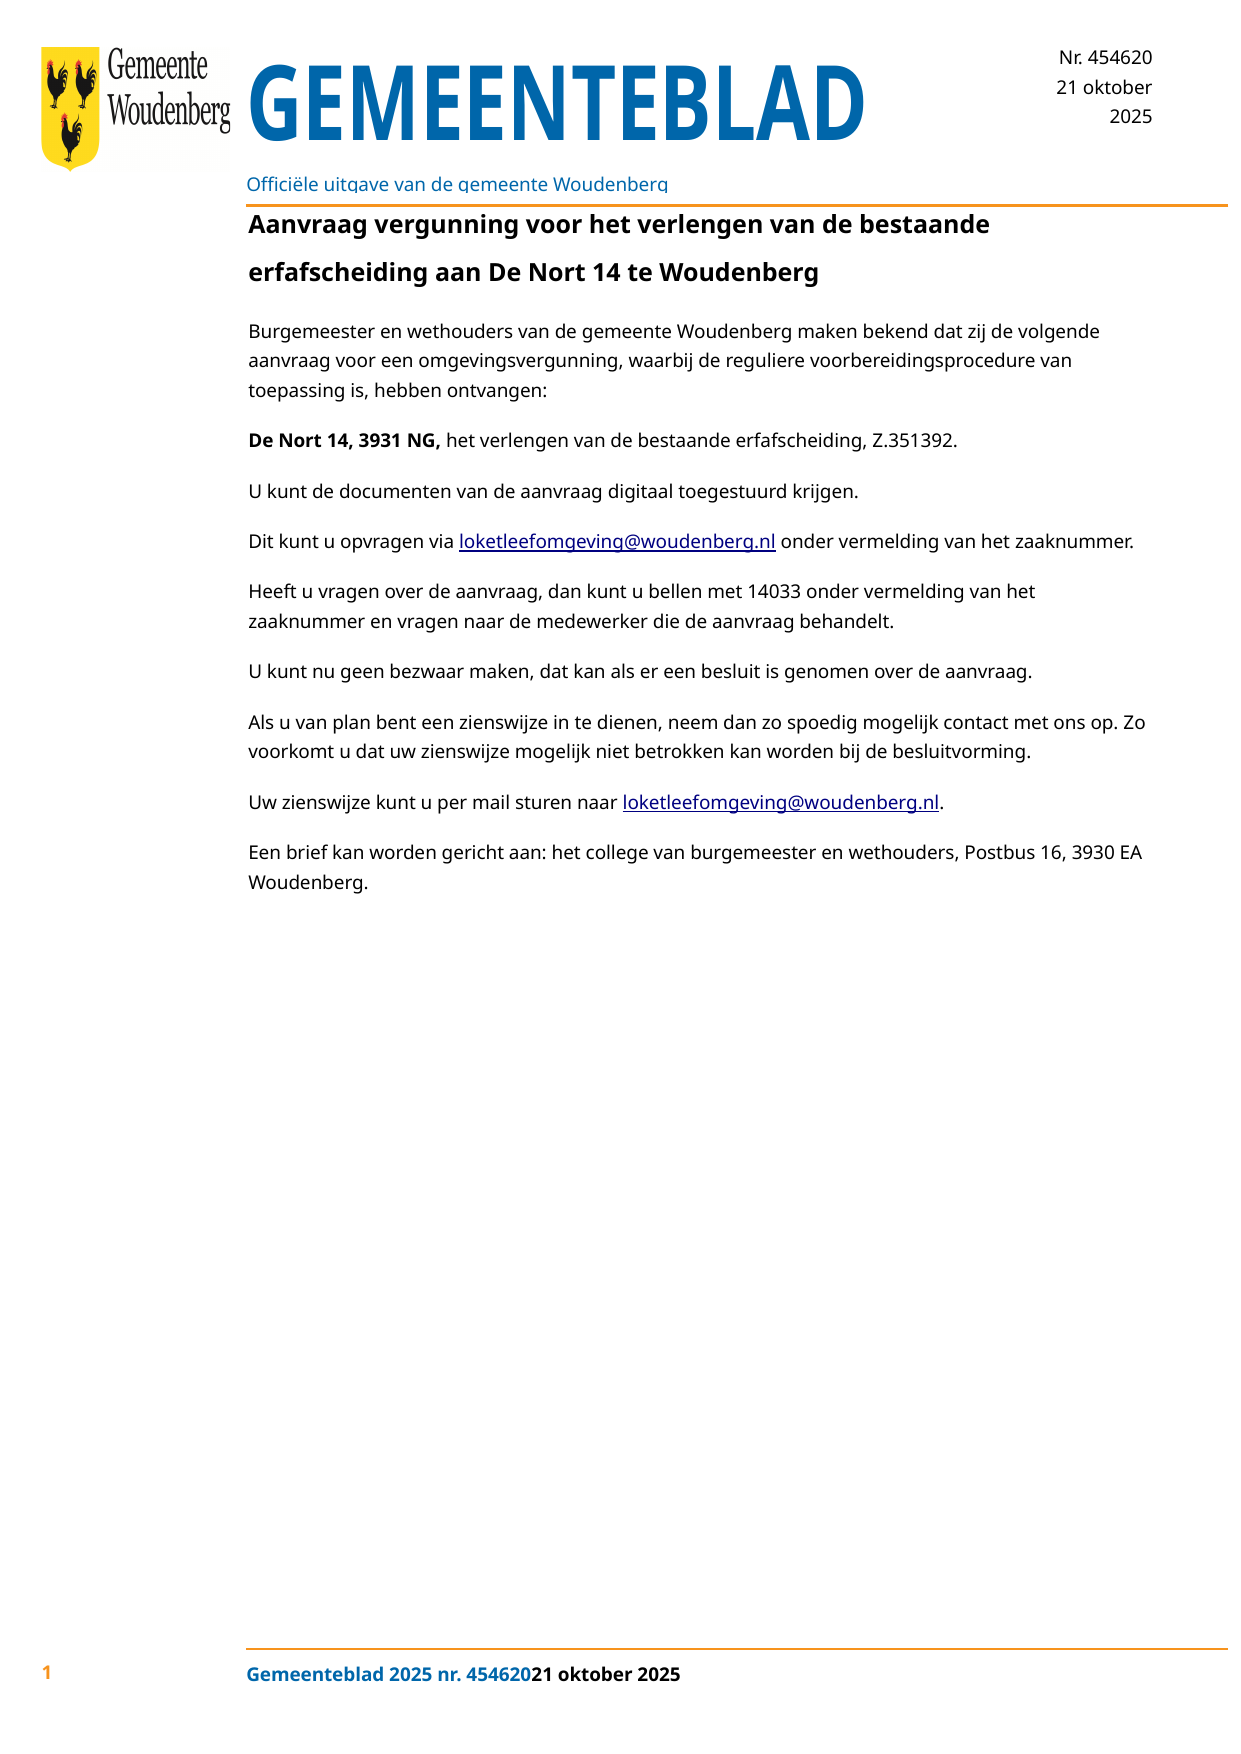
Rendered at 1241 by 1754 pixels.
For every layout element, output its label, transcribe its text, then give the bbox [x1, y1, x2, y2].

picture [41, 47, 231, 172]
text U kunt nu geen bezwaar maken, dat kan als er een besluit is genomen over de aanvraag. [248, 659, 1152, 684]
text Burgemeester en wethouders van de gemeente Woudenberg maken bekend dat zij de volgende aanvraag voor een omgevingsvergunning, waarbij de reguliere voorbereidingsprocedure van toepassing is, hebben ontvangen: [248, 318, 1152, 403]
text Als u van plan bent een zienswijze in te dienen, neem dan zo spoedig mogelijk contact met ons op. Zo voorkomt u dat uw zienswijze mogelijk niet betrokken kan worden bij de besluitvorming. [248, 709, 1152, 764]
text Aanvraag vergunning voor het verlengen van de bestaande erfafscheiding aan De Nort 14 te Woudenberg [248, 207, 1152, 288]
text Een brief kan worden gericht aan: het college van burgemeester en wethouders, Postbus 16, 3930 EA Woudenberg. [248, 839, 1152, 895]
text Uw zienswijze kunt u per mail sturen naar loketleefomgeving@woudenberg.nl. [248, 789, 1152, 815]
text De Nort 14, 3931 NG, het verlengen van de bestaande erfafscheiding, Z.351392. [248, 427, 1152, 453]
text Dit kunt u opvragen via loketleefomgeving@woudenberg.nl onder vermelding van het zaaknummer. [248, 528, 1152, 554]
text Heeft u vragen over de aanvraag, dan kunt u bellen met 14033 onder vermelding van het zaaknummer en vragen naar de medewerker die de aanvraag behandelt. [248, 579, 1152, 634]
text U kunt de documenten van de aanvraag digitaal toegestuurd krijgen. [248, 478, 1152, 504]
